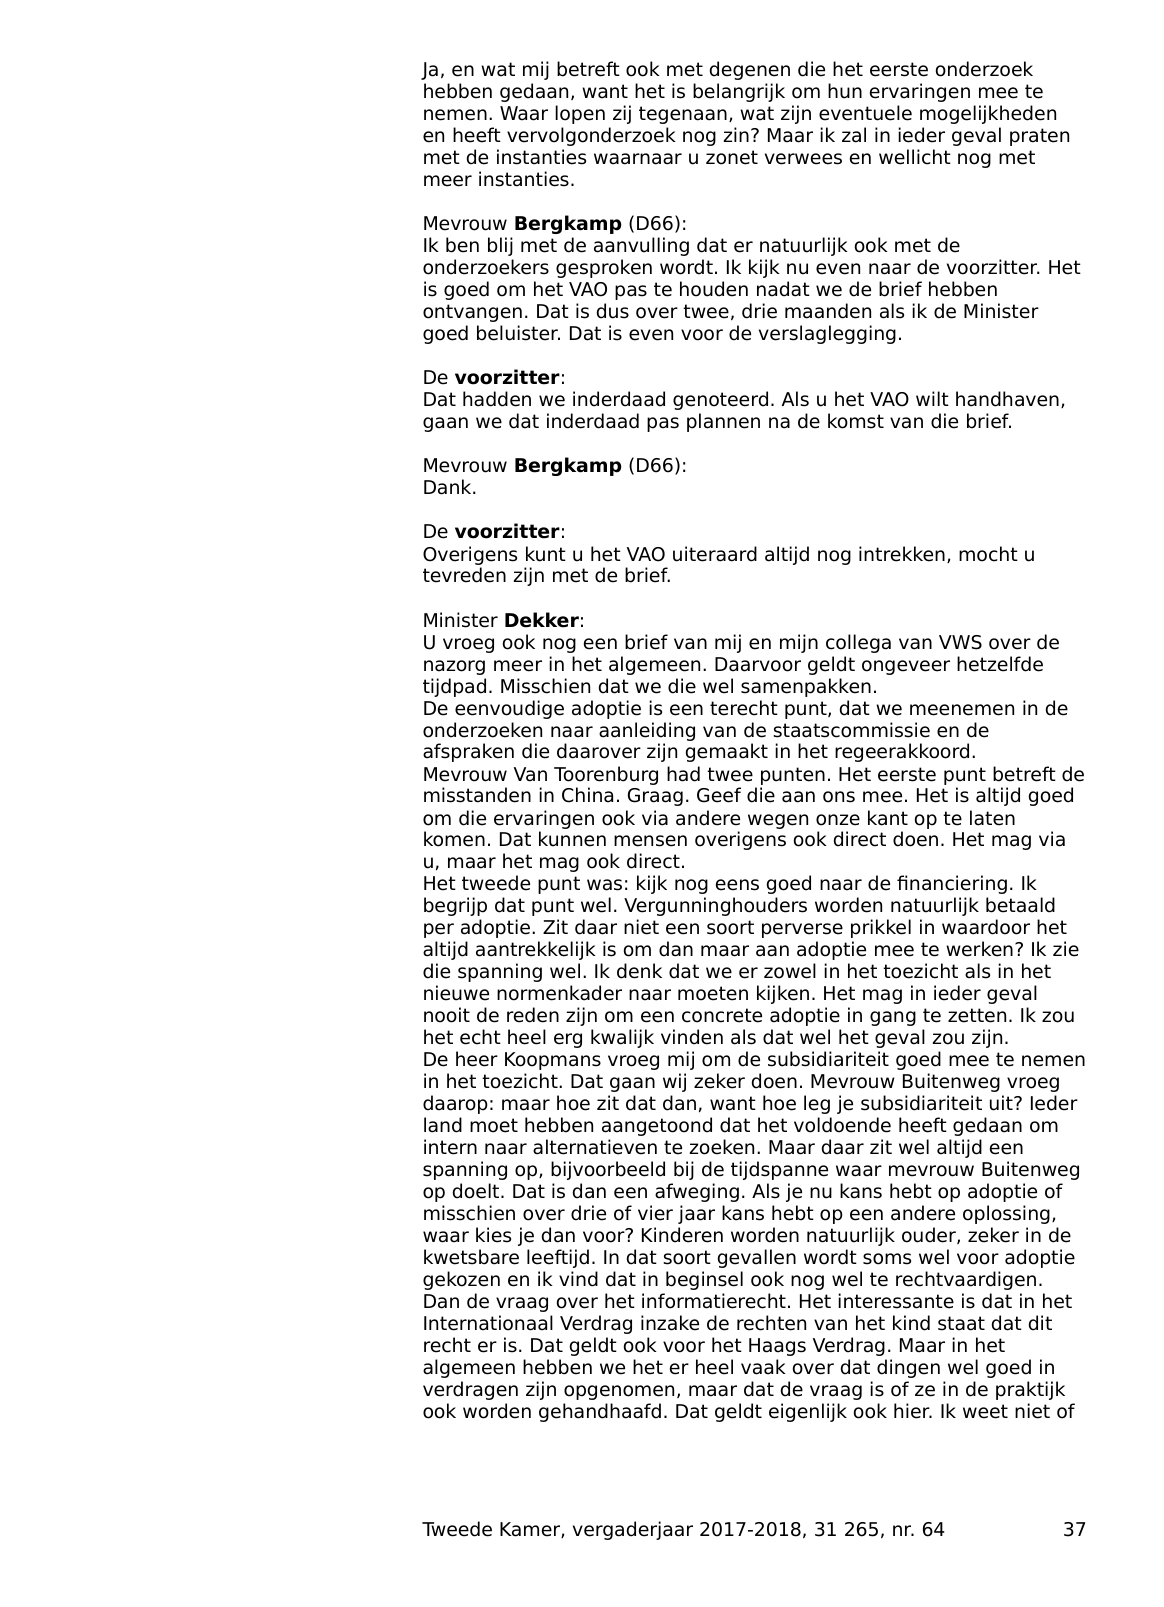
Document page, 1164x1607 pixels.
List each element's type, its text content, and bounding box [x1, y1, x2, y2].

text Mevrouw Bergkamp (D66): [422, 455, 1087, 477]
text Dat hadden we inderdaad genoteerd. Als u het VAO wilt handhaven, gaan we dat inderdaad pas plannen na de komst van die brief. [422, 389, 1087, 433]
text Ja, en wat mij betreft ook met degenen die het eerste onderzoek hebben gedaan, want het is belangrijk om hun ervaringen mee te nemen. Waar lopen zij tegenaan, wat zijn eventuele mogelijkheden en heeft vervolgonderzoek nog zin? Maar ik zal in ieder geval praten met de instanties waarnaar u zonet verwees en wellicht nog met meer instanties. [422, 59, 1087, 191]
text Het tweede punt was: kijk nog eens goed naar de financiering. Ik begrijp dat punt wel. Vergunninghouders worden natuurlijk betaald per adoptie. Zit daar niet een soort perverse prikkel in waardoor het altijd aantrekkelijk is om dan maar aan adoptie mee te werken? Ik zie die spanning wel. Ik denk dat we er zowel in het toezicht als in het nieuwe normenkader naar moeten kijken. Het mag in ieder geval nooit de reden zijn om een concrete adoptie in gang te zetten. Ik zou het echt heel erg kwalijk vinden als dat wel het geval zou zijn. [422, 873, 1087, 1049]
text U vroeg ook nog een brief van mij en mijn collega van VWS over de nazorg meer in het algemeen. Daarvoor geldt ongeveer hetzelfde tijdpad. Misschien dat we die wel samenpakken. [422, 632, 1087, 697]
text Mevrouw Bergkamp (D66): [422, 213, 1087, 235]
text Dan de vraag over het informatierecht. Het interessante is dat in het Internationaal Verdrag inzake de rechten van het kind staat dat dit recht er is. Dat geldt ook voor het Haags Verdrag. Maar in het algemeen hebben we het er heel vaak over dat dingen wel goed in verdragen zijn opgenomen, maar dat de vraag is of ze in de praktijk ook worden gehandhaafd. Dat geldt eigenlijk ook hier. Ik weet niet of [422, 1291, 1087, 1423]
text Dank. [422, 477, 1087, 499]
text Mevrouw Van Toorenburg had twee punten. Het eerste punt betreft de misstanden in China. Graag. Geef die aan ons mee. Het is altijd goed om die ervaringen ook via andere wegen onze kant op te laten komen. Dat kunnen mensen overigens ook direct doen. Het mag via u, maar het mag ook direct. [422, 763, 1087, 873]
text Overigens kunt u het VAO uiteraard altijd nog intrekken, mocht u tevreden zijn met de brief. [422, 543, 1087, 587]
text De heer Koopmans vroeg mij om de subsidiariteit goed mee te nemen in het toezicht. Dat gaan wij zeker doen. Mevrouw Buitenweg vroeg daarop: maar hoe zit dat dan, want hoe leg je subsidiariteit uit? Ieder land moet hebben aangetoond dat het voldoende heeft gedaan om intern naar alternatieven te zoeken. Maar daar zit wel altijd een spanning op, bijvoorbeeld bij de tijdspanne waar mevrouw Buitenweg op doelt. Dat is dan een afweging. Als je nu kans hebt op adoptie of misschien over drie of vier jaar kans hebt op een andere oplossing, waar kies je dan voor? Kinderen worden natuurlijk ouder, zeker in de kwetsbare leeftijd. In dat soort gevallen wordt soms wel voor adoptie gekozen en ik vind dat in beginsel ook nog wel te rechtvaardigen. [422, 1049, 1087, 1291]
text De eenvoudige adoptie is een terecht punt, dat we meenemen in de onderzoeken naar aanleiding van de staatscommissie en de afspraken die daarover zijn gemaakt in het regeerakkoord. [422, 697, 1087, 763]
text De voorzitter: [422, 367, 1087, 389]
text Minister Dekker: [422, 609, 1087, 632]
text Ik ben blij met de aanvulling dat er natuurlijk ook met de onderzoekers gesproken wordt. Ik kijk nu even naar de voorzitter. Het is goed om het VAO pas te houden nadat we de brief hebben ontvangen. Dat is dus over twee, drie maanden als ik de Minister goed beluister. Dat is even voor de verslaglegging. [422, 235, 1087, 345]
text De voorzitter: [422, 521, 1087, 543]
